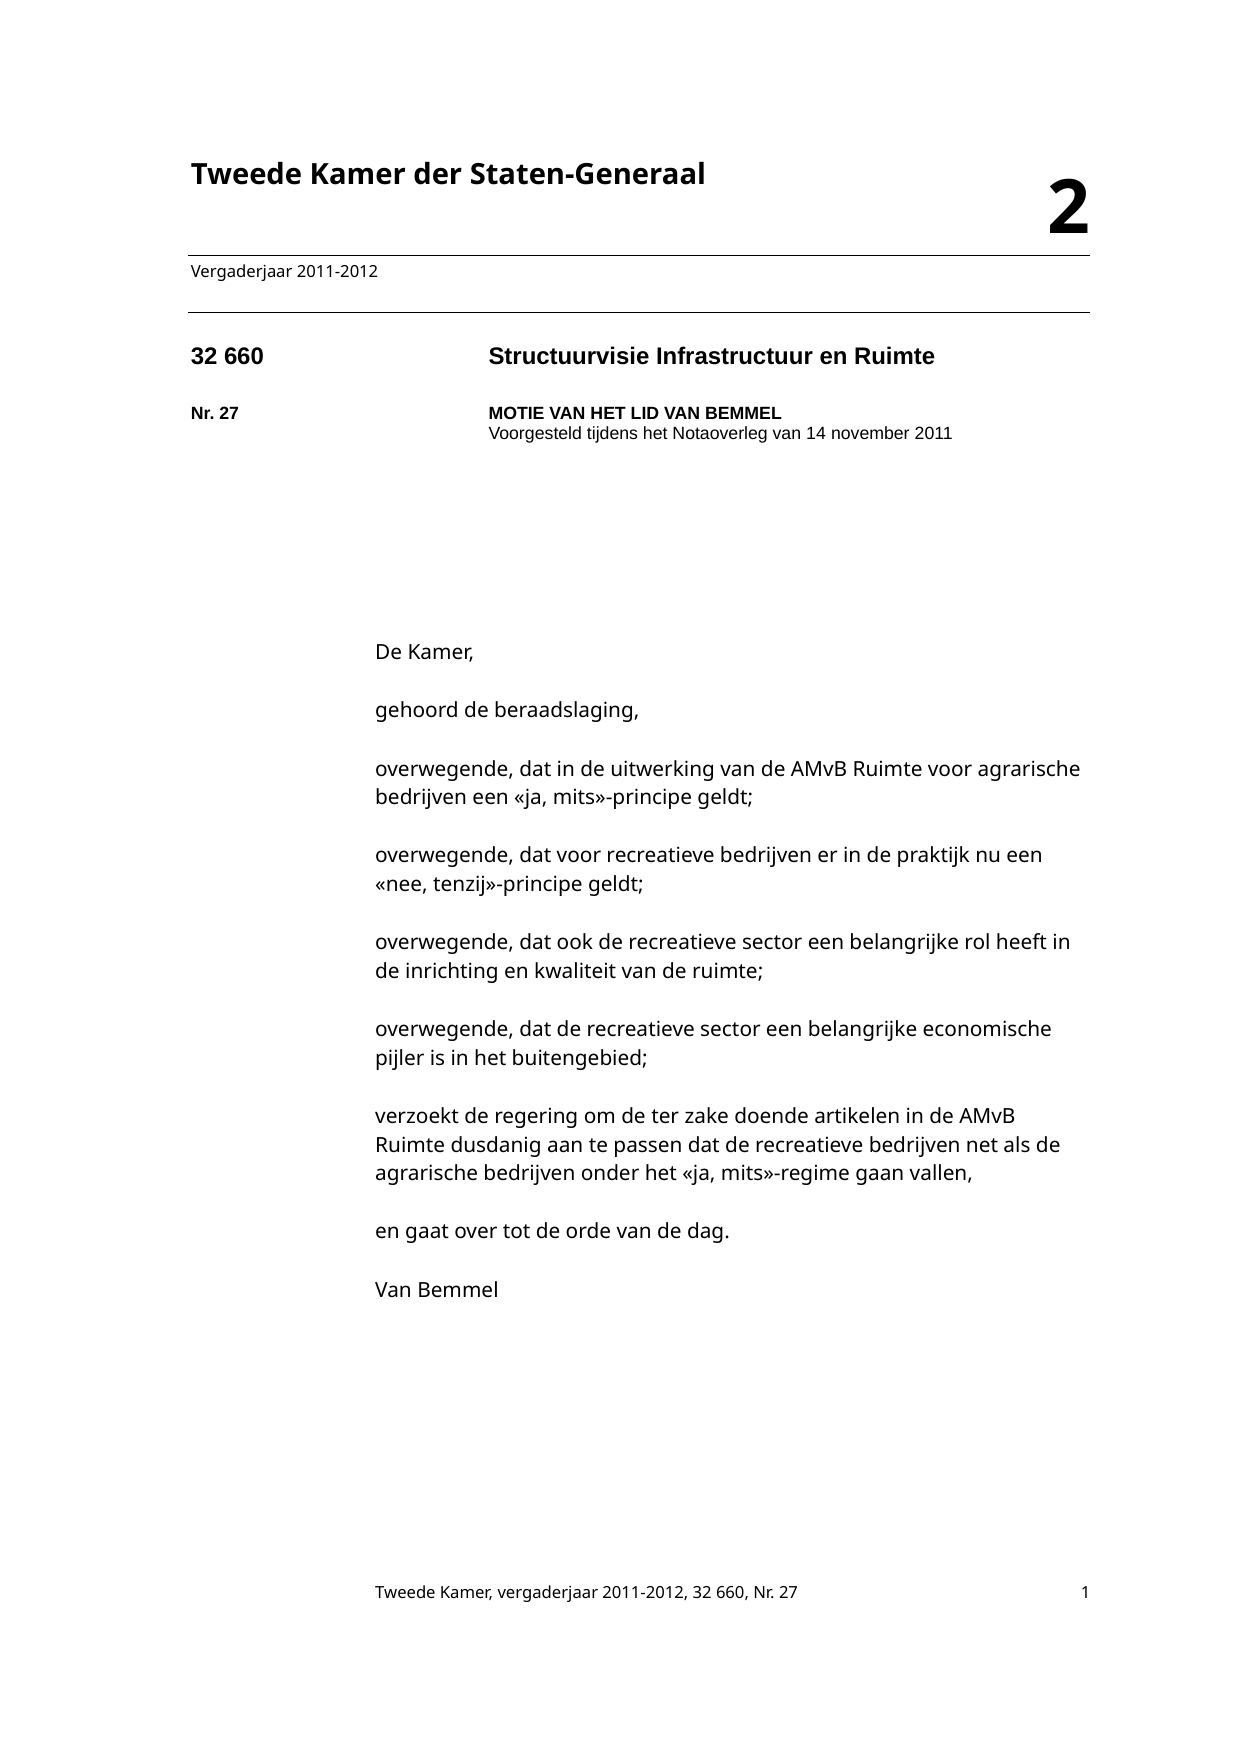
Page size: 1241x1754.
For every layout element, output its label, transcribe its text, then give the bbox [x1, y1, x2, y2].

table_cell Vergaderjaar 2011-2012 [188, 256, 485, 312]
text en gaat over tot de orde van de dag. [375, 1217, 1090, 1245]
text Van Bemmel [375, 1275, 1090, 1303]
text gehoord de beraadslaging, [375, 695, 1090, 724]
table_header 2 [910, 150, 1090, 255]
table_cell Nr. 27 [188, 399, 485, 518]
text overwegende, dat voor recreatieve bedrijven er in de praktijk nu een «nee, tenzij»-principe geldt; [375, 841, 1090, 897]
text De Kamer, [375, 637, 1090, 665]
text overwegende, dat de recreatieve sector een belangrijke economische pijler is in het buitengebied; [375, 1014, 1090, 1071]
table_cell Structuurvisie Infrastructuur en Ruimte [485, 339, 1090, 399]
table_cell [188, 313, 485, 339]
table_cell MOTIE VAN HET LID VAN BEMMEL Voorgesteld tijdens het Notaoverleg van 14 november 2011 [485, 399, 1090, 518]
text overwegende, dat ook de recreatieve sector een belangrijke rol heeft in de inrichting en kwaliteit van de ruimte; [375, 927, 1090, 984]
table_cell [485, 313, 1090, 339]
table_cell [485, 256, 1090, 312]
table_cell 32 660 [188, 339, 485, 399]
text verzoekt de regering om de ter zake doende artikelen in de AMvB Ruimte dusdanig aan te passen dat de recreatieve bedrijven net als de agrarische bedrijven onder het «ja, mits»-regime gaan vallen, [375, 1101, 1090, 1187]
table_header Tweede Kamer der Staten-Generaal [188, 150, 909, 255]
text overwegende, dat in de uitwerking van de AMvB Ruimte voor agrarische bedrijven een «ja, mits»-principe geldt; [375, 754, 1090, 811]
